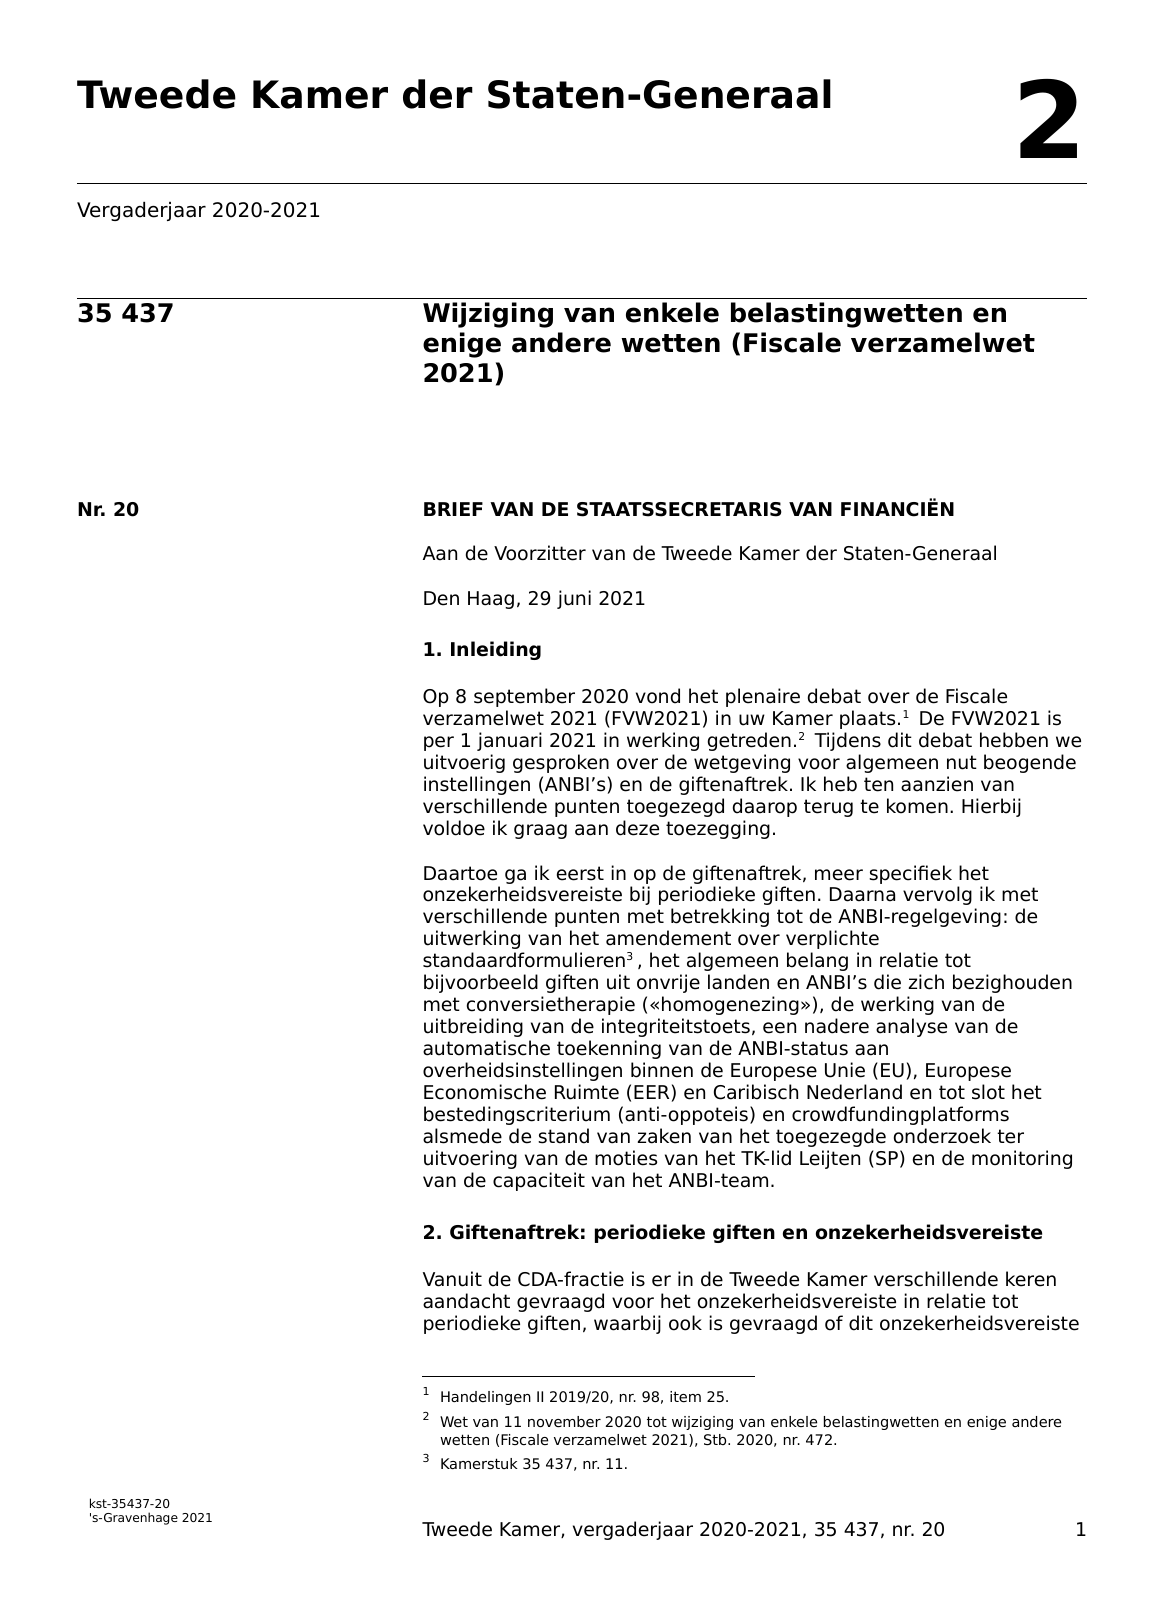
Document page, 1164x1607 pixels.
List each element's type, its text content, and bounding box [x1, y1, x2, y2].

text Daartoe ga ik eerst in op de giftenaftrek, meer specifiek het onzekerheidsvereiste bij periodieke giften. Daarna vervolg ik met verschillende punten met betrekking tot de ANBI-regelgeving: de uitwerking van het amendement over verplichte standaardformulieren, het algemeen belang in relatie tot bijvoorbeeld giften uit onvrije landen en ANBI’s die zich bezighouden met conversietherapie («homogenezing»), de werking van de uitbreiding van de integriteitstoets, een nadere analyse van de automatische toekenning van de ANBI-status aan overheidsinstellingen binnen de Europese Unie (EU), Europese Economische Ruimte (EER) en Caribisch Nederland en tot slot het bestedingscriterium (anti-oppoteis) en crowdfundingplatforms alsmede de stand van zaken van het toegezegde onderzoek ter uitvoering van de moties van het TK-lid Leijten (SP) en de monitoring van de capaciteit van het ANBI-team. [422, 862, 1087, 1192]
text 's-Gravenhage 2021 [88, 1511, 323, 1525]
text Aan de Voorzitter van de Tweede Kamer der Staten-Generaal [422, 543, 1087, 565]
subtitle 35 437 Wijziging van enkele belastingwetten en enige andere wetten (Fiscale verzamelwet 2021) [77, 299, 1087, 388]
text Op 8 september 2020 vond het plenaire debat over de Fiscale verzamelwet 2021 (FVW2021) in uw Kamer plaats. De FVW2021 is per 1 januari 2021 in werking getreden. Tijdens dit debat hebben we uitvoerig gesproken over de wetgeving voor algemeen nut beogende instellingen (ANBI’s) en de giftenaftrek. Ik heb ten aanzien van verschillende punten toegezegd daarop terug te komen. Hierbij voldoe ik graag aan deze toezegging. [422, 686, 1087, 840]
table_header 2 [886, 59, 1087, 183]
subtitle Nr. 20 BRIEF VAN DE STAATSSECRETARIS VAN FINANCIËN [77, 499, 1087, 521]
text Wet van 11 november 2020 tot wijziging van enkele belastingwetten en enige andere wetten (Fiscale verzamelwet 2021), Stb. 2020, nr. 472. [422, 1410, 1087, 1449]
table_header Tweede Kamer der Staten-Generaal [77, 59, 886, 183]
text Handelingen II 2019/20, nr. 98, item 25. [422, 1385, 1087, 1407]
text Vanuit de CDA-fractie is er in de Tweede Kamer verschillende keren aandacht gevraagd voor het onzekerheidsvereiste in relatie tot periodieke giften, waarbij ook is gevraagd of dit onzekerheidsvereiste [422, 1269, 1087, 1335]
subtitle 2. Giftenaftrek: periodieke giften en onzekerheidsvereiste [422, 1222, 1087, 1244]
subtitle 1. Inleiding [422, 639, 1087, 661]
text Den Haag, 29 juni 2021 [422, 587, 1087, 609]
text kst-35437-20 [88, 1497, 323, 1511]
table_cell Vergaderjaar 2020-2021 [77, 184, 1087, 298]
text Kamerstuk 35 437, nr. 11. [422, 1452, 1087, 1474]
